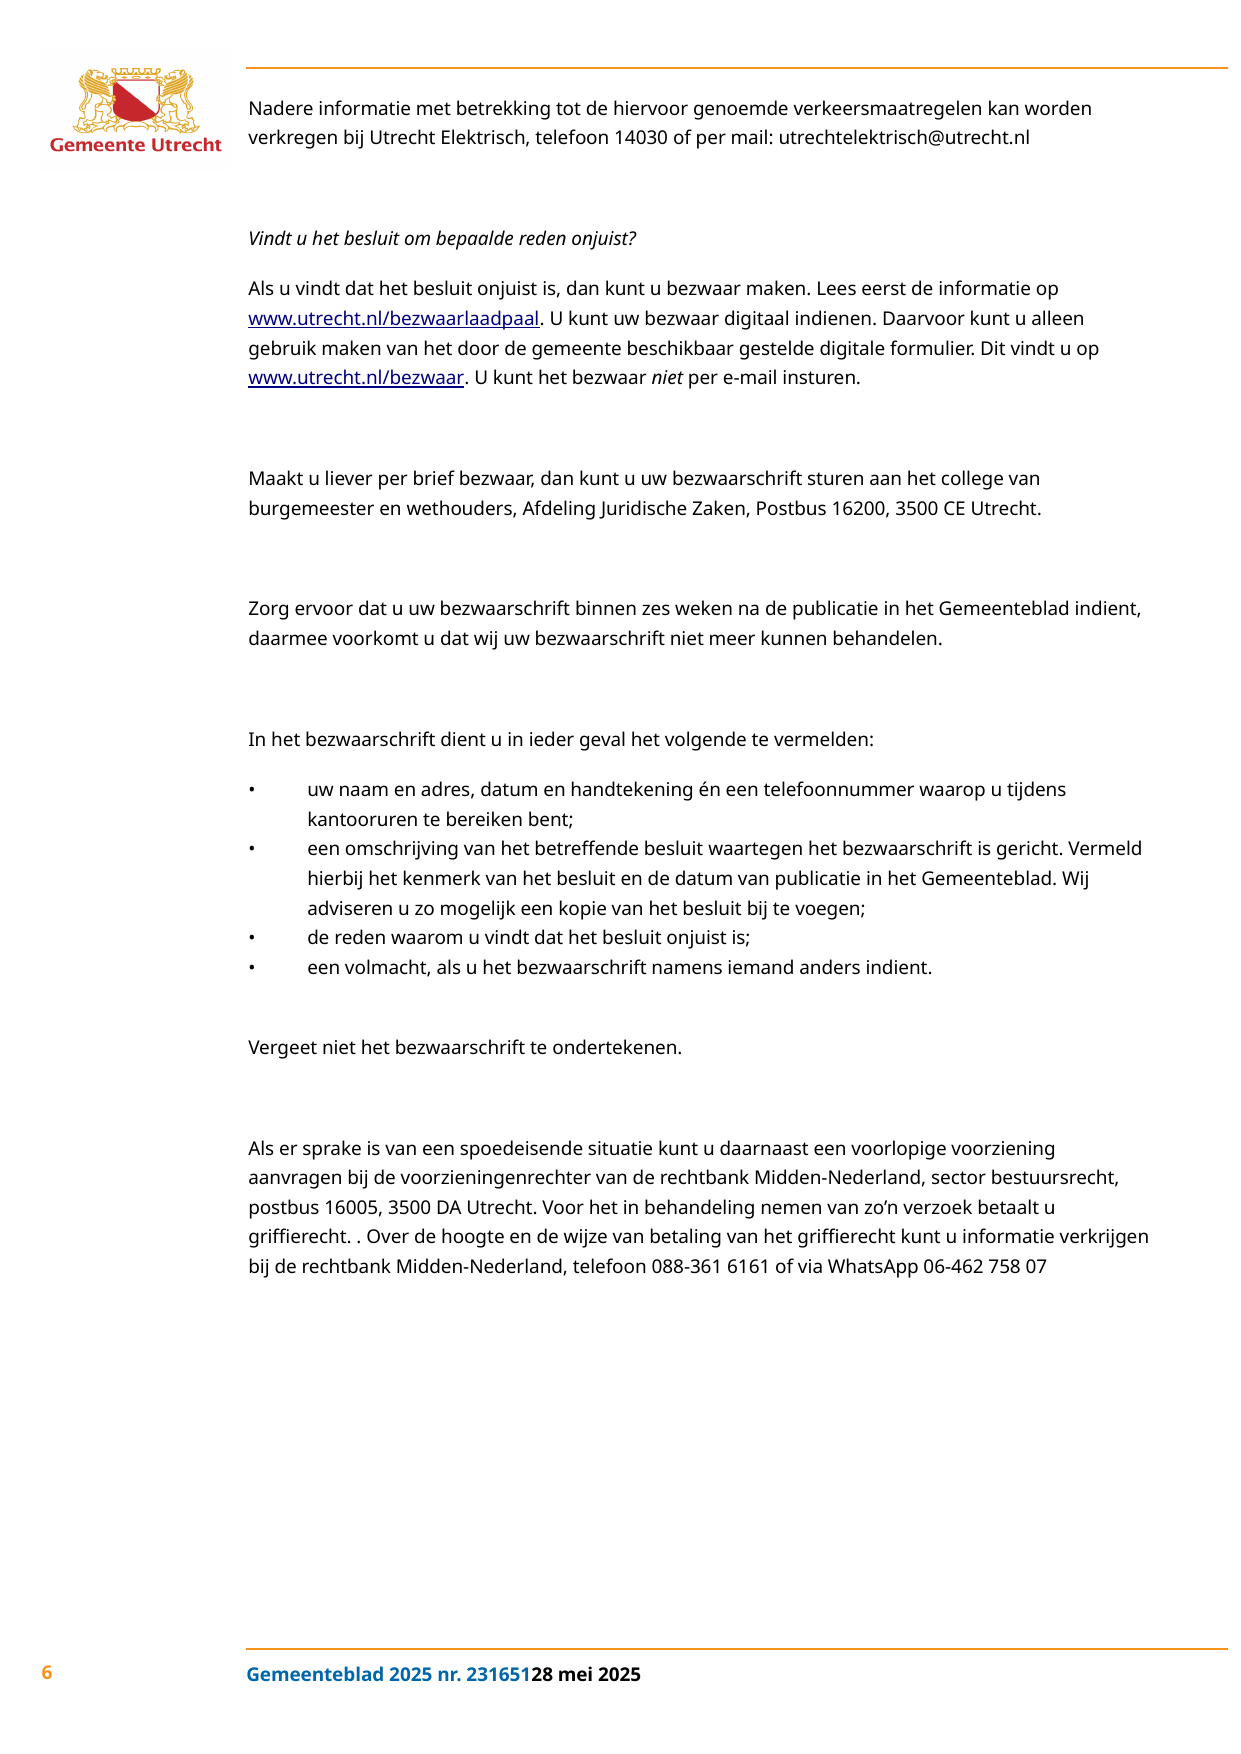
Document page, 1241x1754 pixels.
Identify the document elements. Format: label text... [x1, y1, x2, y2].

picture [41, 47, 231, 172]
text Als u vindt dat het besluit onjuist is, dan kunt u bezwaar maken. Lees eerst de informatie op www.utrecht.nl/bezwaarlaadpaal. U kunt uw bezwaar digitaal indienen. Daarvoor kunt u alleen gebruik maken van het door de gemeente beschikbaar gestelde digitale formulier. Dit vindt u op www.utrecht.nl/bezwaar. U kunt het bezwaar niet per e-mail insturen. [248, 276, 1152, 390]
list een volmacht, als u het bezwaarschrift namens iemand anders indient. [248, 954, 1152, 980]
list de reden waarom u vindt dat het besluit onjuist is; [248, 924, 1152, 950]
text Nadere informatie met betrekking tot de hiervoor genoemde verkeersmaatregelen kan worden verkregen bij Utrecht Elektrisch, telefoon 14030 of per mail: utrechtelektrisch@utrecht.nl [248, 95, 1152, 150]
text Vindt u het besluit om bepaalde reden onjuist? [248, 225, 1152, 251]
text In het bezwaarschrift dient u in ieder geval het volgende te vermelden: [248, 726, 1152, 752]
text Vergeet niet het bezwaarschrift te ondertekenen. [248, 1034, 1152, 1060]
list een omschrijving van het betreffende besluit waartegen het bezwaarschrift is gericht. Vermeld hierbij het kenmerk van het besluit en de datum van publicatie in het Gemeenteblad. Wij adviseren u zo mogelijk een kopie van het besluit bij te voegen; [248, 836, 1152, 921]
text Maakt u liever per brief bezwaar, dan kunt u uw bezwaarschrift sturen aan het college van burgemeester en wethouders, Afdeling Juridische Zaken, Postbus 16200, 3500 CE Utrecht. [248, 465, 1152, 521]
list uw naam en adres, datum en handtekening én een telefoonnummer waarop u tijdens kantooruren te bereiken bent; [248, 776, 1152, 832]
text Zorg ervoor dat u uw bezwaarschrift binnen zes weken na de publicatie in het Gemeenteblad indient, daarmee voorkomt u dat wij uw bezwaarschrift niet meer kunnen behandelen. [248, 596, 1152, 651]
text Als er sprake is van een spoedeisende situatie kunt u daarnaast een voorlopige voorziening aanvragen bij de voorzieningenrechter van de rechtbank Midden-Nederland, sector bestuursrecht, postbus 16005, 3500 DA Utrecht. Voor het in behandeling nemen van zo’n verzoek betaalt u griffierecht. . Over de hoogte en de wijze van betaling van het griffierecht kunt u informatie verkrijgen bij de rechtbank Midden-Nederland, telefoon 088-361 6161 of via WhatsApp 06-462 758 07 [248, 1135, 1152, 1279]
